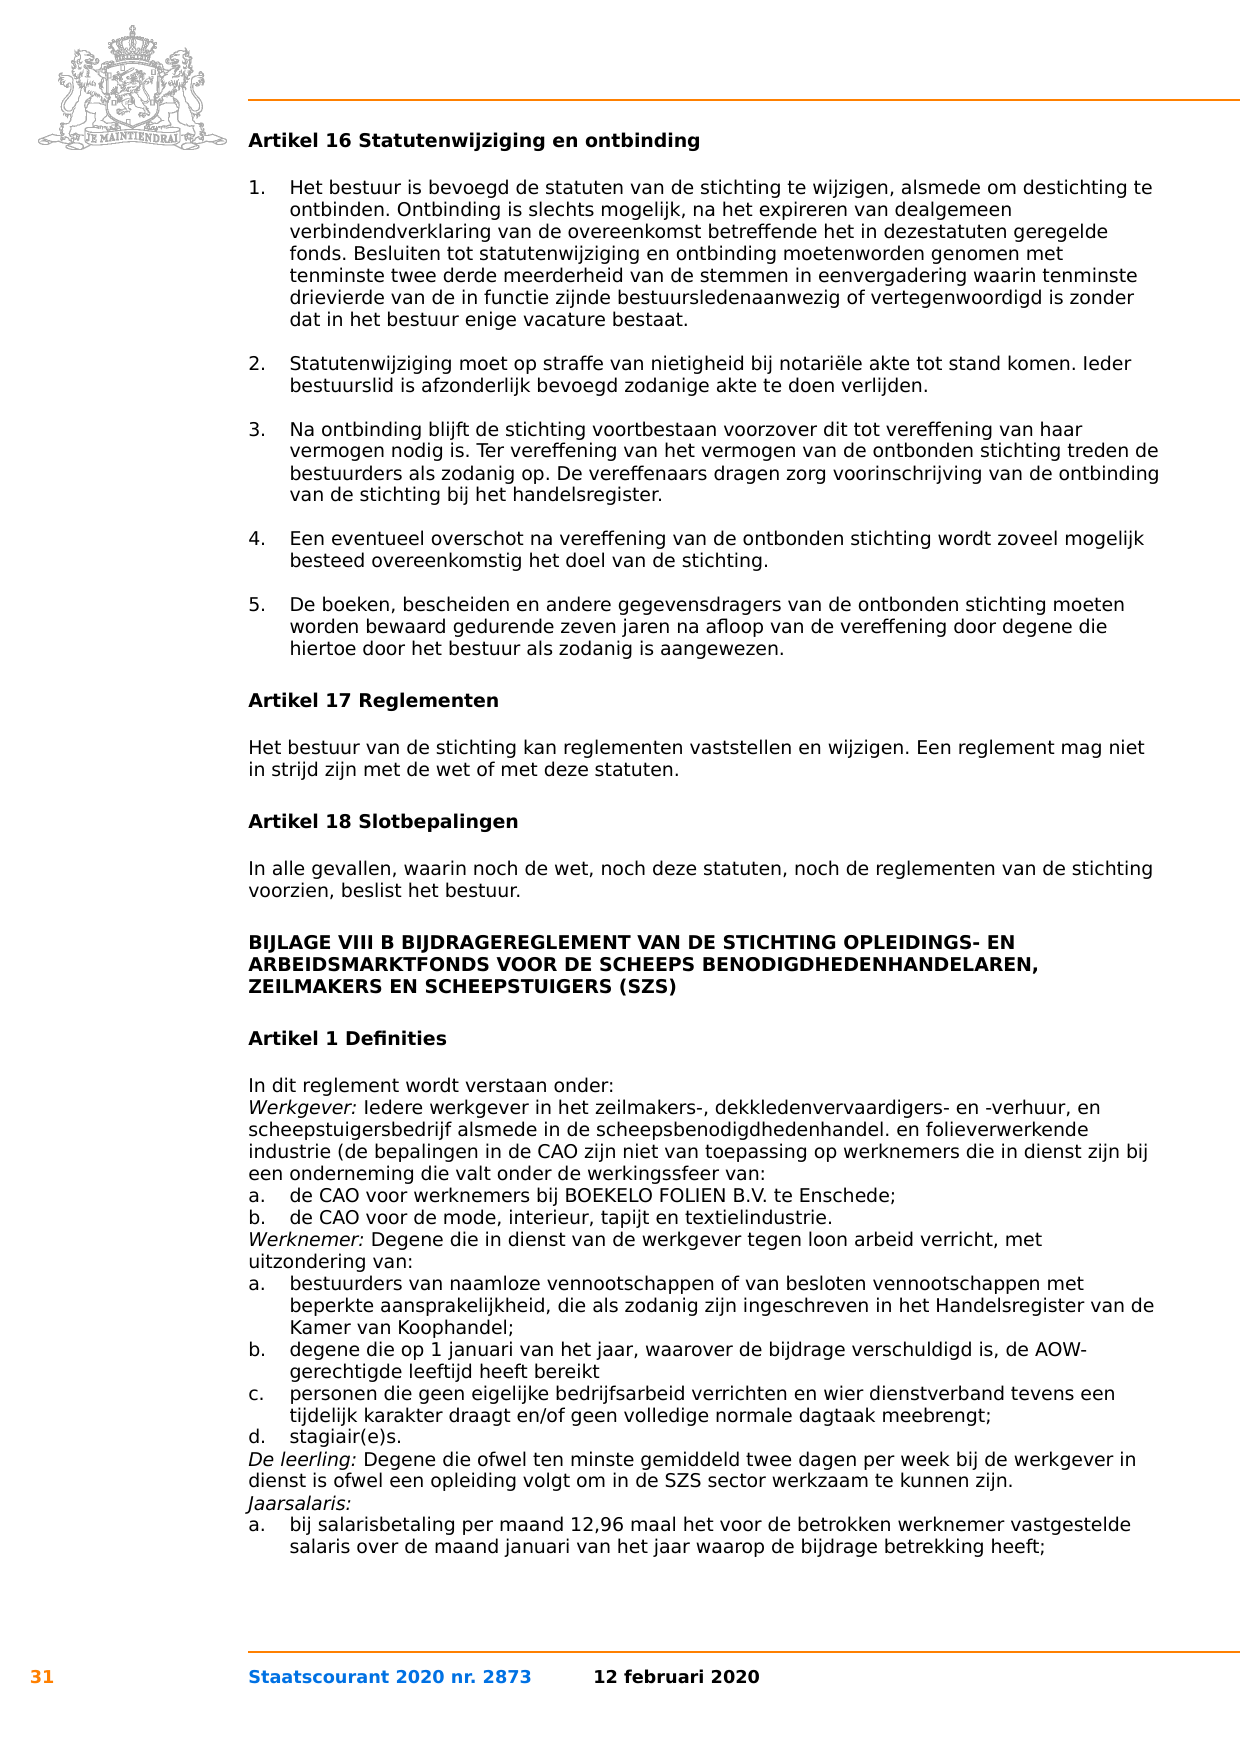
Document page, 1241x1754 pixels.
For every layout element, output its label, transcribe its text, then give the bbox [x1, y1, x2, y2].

text Werknemer: Degene die in dienst van de werkgever tegen loon arbeid verricht, met uitzondering van: [248, 1229, 1163, 1273]
text In alle gevallen, waarin noch de wet, noch deze statuten, noch de reglementen van de stichting voorzien, beslist het bestuur. [248, 858, 1163, 902]
subtitle BIJLAGE VIII B BIJDRAGEREGLEMENT VAN DE STICHTING OPLEIDINGS- EN ARBEIDSMARKTFONDS VOOR DE SCHEEPS BENODIGDHEDENHANDELAREN, ZEILMAKERS EN SCHEEPSTUIGERS (SZS) [248, 932, 1163, 998]
text De leerling: Degene die ofwel ten minste gemiddeld twee dagen per week bij de werkgever in dienst is ofwel een opleiding volgt om in de SZS sector werkzaam te kunnen zijn. [248, 1448, 1163, 1492]
text 5. De boeken, bescheiden en andere gegevensdragers van de ontbonden stichting moeten worden bewaard gedurende zeven jaren na afloop van de vereffening door degene die hiertoe door het bestuur als zodanig is aangewezen. [248, 594, 1163, 660]
text c. personen die geen eigelijke bedrijfsarbeid verrichten en wier dienstverband tevens een tijdelijk karakter draagt en/of geen volledige normale dagtaak meebrengt; [248, 1382, 1163, 1426]
text d. stagiair(e)s. [248, 1426, 1163, 1448]
subtitle Artikel 18 Slotbepalingen [248, 811, 1163, 833]
text Jaarsalaris: [248, 1492, 1163, 1514]
text Het bestuur van de stichting kan reglementen vaststellen en wijzigen. Een reglement mag niet in strijd zijn met de wet of met deze statuten. [248, 737, 1163, 781]
text Werkgever: Iedere werkgever in het zeilmakers-, dekkledenvervaardigers- en -verhuur, en scheepstuigersbedrijf alsmede in de scheepsbenodigdhedenhandel. en folieverwerkende industrie (de bepalingen in de CAO zijn niet van toepassing op werknemers die in dienst zijn bij een onderneming die valt onder de werkingssfeer van: [248, 1097, 1163, 1185]
text a. de CAO voor werknemers bij BOEKELO FOLIEN B.V. te Enschede; [248, 1185, 1163, 1207]
text In dit reglement wordt verstaan onder: [248, 1075, 1163, 1097]
text 4. Een eventueel overschot na vereffening van de ontbonden stichting wordt zoveel mogelijk besteed overeenkomstig het doel van de stichting. [248, 528, 1163, 572]
text a. bestuurders van naamloze vennootschappen of van besloten vennootschappen met beperkte aansprakelijkheid, die als zodanig zijn ingeschreven in het Handelsregister van de Kamer van Koophandel; [248, 1273, 1163, 1338]
subtitle Artikel 16 Statutenwijziging en ontbinding [248, 130, 1163, 152]
text b. degene die op 1 januari van het jaar, waarover de bijdrage verschuldigd is, de AOW-gerechtigde leeftijd heeft bereikt [248, 1338, 1163, 1382]
text a. bij salarisbetaling per maand 12,96 maal het voor de betrokken werknemer vastgestelde salaris over de maand januari van het jaar waarop de bijdrage betrekking heeft; [248, 1514, 1163, 1558]
picture [38, 25, 227, 150]
text b. de CAO voor de mode, interieur, tapijt en textielindustrie. [248, 1207, 1163, 1229]
subtitle Artikel 1 Definities [248, 1028, 1163, 1050]
subtitle Artikel 17 Reglementen [248, 690, 1163, 712]
text 2. Statutenwijziging moet op straffe van nietigheid bij notariële akte tot stand komen. Ieder bestuurslid is afzonderlijk bevoegd zodanige akte te doen verlijden. [248, 353, 1163, 397]
text 1. Het bestuur is bevoegd de statuten van de stichting te wijzigen, alsmede om destichting te ontbinden. Ontbinding is slechts mogelijk, na het expireren van dealgemeen verbindendverklaring van de overeenkomst betreffende het in dezestatuten geregelde fonds. Besluiten tot statutenwijziging en ontbinding moetenworden genomen met tenminste twee derde meerderheid van de stemmen in eenvergadering waarin tenminste drievierde van de in functie zijnde bestuursledenaanwezig of vertegenwoordigd is zonder dat in het bestuur enige vacature bestaat. [248, 177, 1163, 331]
text 3. Na ontbinding blijft de stichting voortbestaan voorzover dit tot vereffening van haar vermogen nodig is. Ter vereffening van het vermogen van de ontbonden stichting treden de bestuurders als zodanig op. De vereffenaars dragen zorg voorinschrijving van de ontbinding van de stichting bij het handelsregister. [248, 418, 1163, 506]
